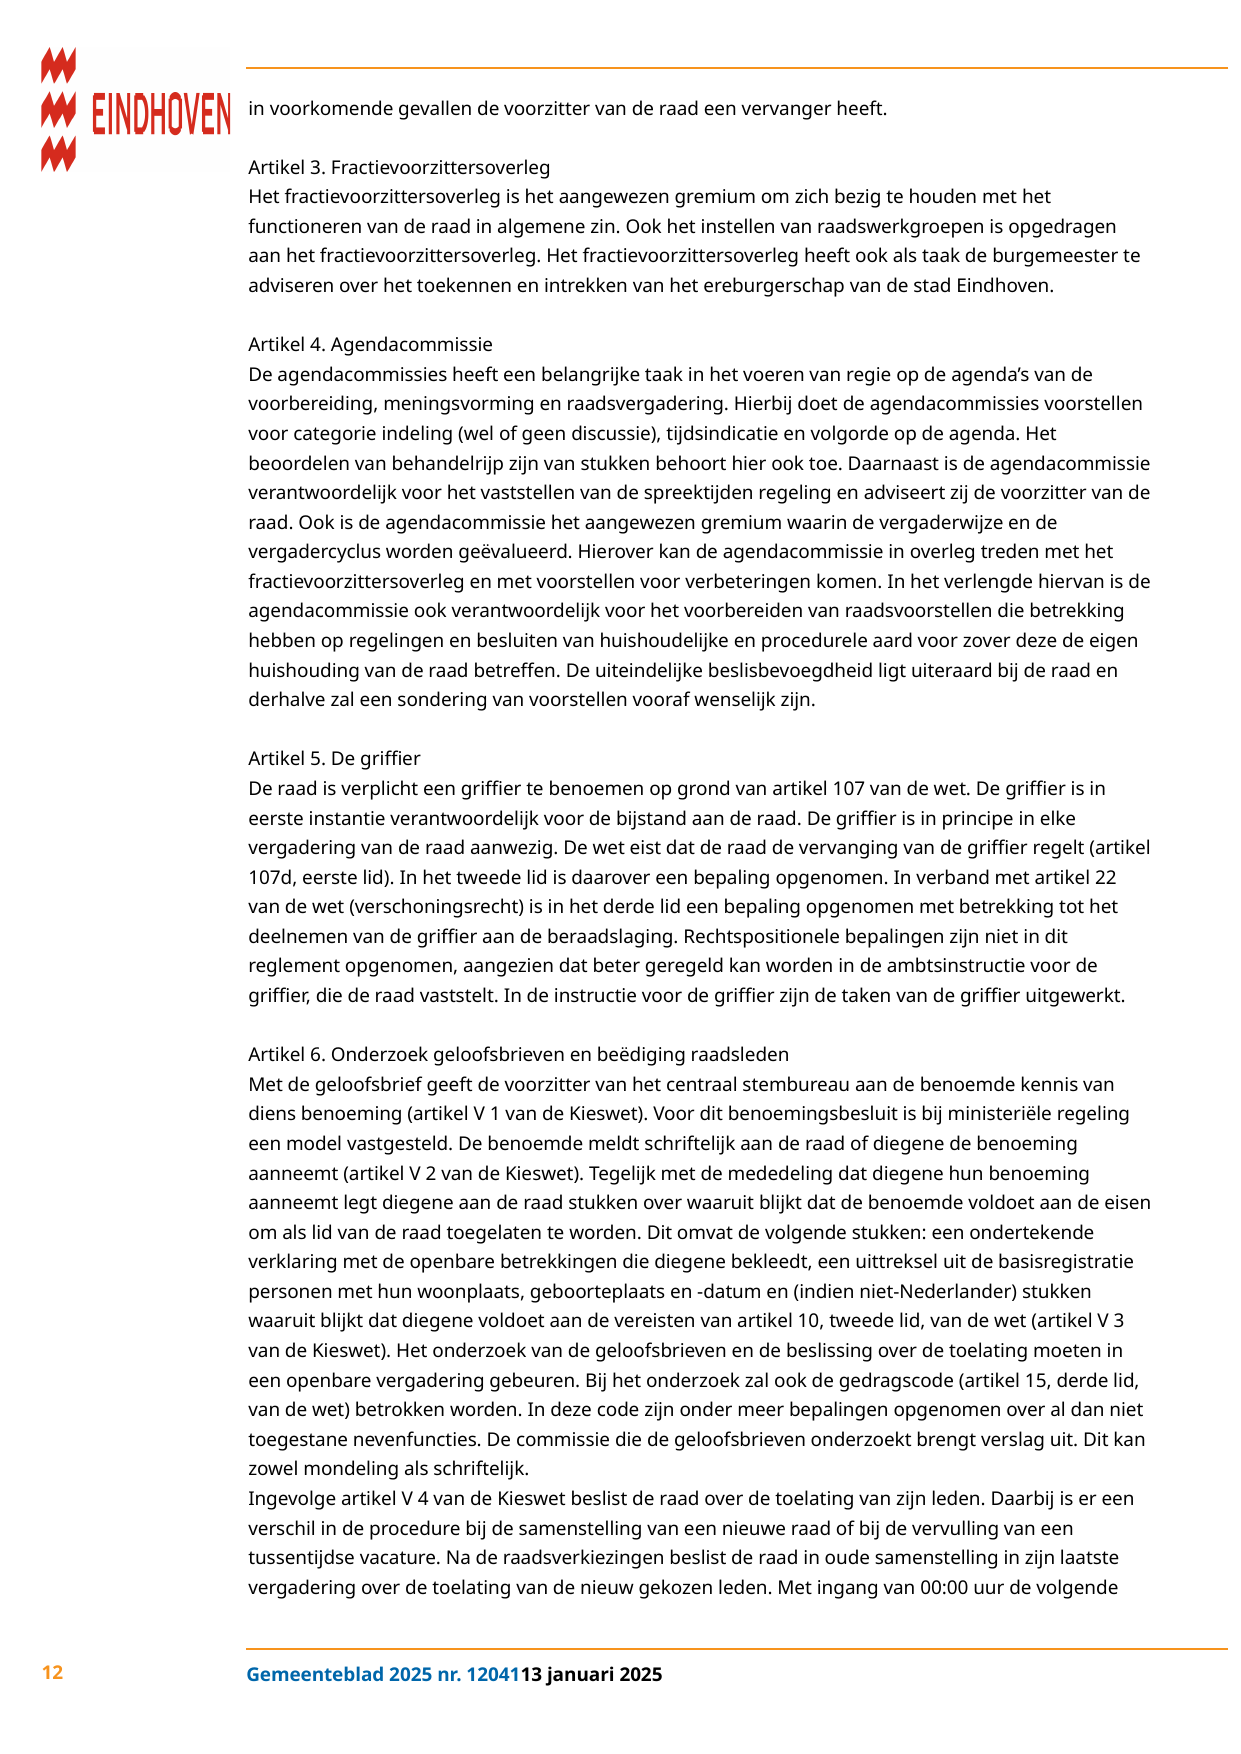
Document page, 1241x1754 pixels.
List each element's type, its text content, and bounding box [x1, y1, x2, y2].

text De raad is verplicht een griffier te benoemen op grond van artikel 107 van de wet. De griffier is in eerste instantie verantwoordelijk voor de bijstand aan de raad. De griffier is in principe in elke vergadering van de raad aanwezig. De wet eist dat de raad de vervanging van de griffier regelt (artikel 107d, eerste lid). In het tweede lid is daarover een bepaling opgenomen. In verband met artikel 22 van de wet (verschoningsrecht) is in het derde lid een bepaling opgenomen met betrekking tot het deelnemen van de griffier aan de beraadslaging. Rechtspositionele bepalingen zijn niet in dit reglement opgenomen, aangezien dat beter geregeld kan worden in de ambtsinstructie voor de griffier, die de raad vaststelt. In de instructie voor de griffier zijn de taken van de griffier uitgewerkt. [248, 775, 1152, 1008]
text Artikel 6. Onderzoek geloofsbrieven en beëdiging raadsleden [248, 1041, 1152, 1067]
text Artikel 5. De griffier [248, 746, 1152, 771]
text Artikel 3. Fractievoorzittersoverleg [248, 154, 1152, 180]
text De agendacommissies heeft een belangrijke taak in het voeren van regie op de agenda’s van de voorbereiding, meningsvorming en raadsvergadering. Hierbij doet de agendacommissies voorstellen voor categorie indeling (wel of geen discussie), tijdsindicatie en volgorde op de agenda. Het beoordelen van behandelrijp zijn van stukken behoort hier ook toe. Daarnaast is de agendacommissie verantwoordelijk voor het vaststellen van de spreektijden regeling en adviseert zij de voorzitter van de raad. Ook is de agendacommissie het aangewezen gremium waarin de vergaderwijze en de vergadercyclus worden geëvalueerd. Hierover kan de agendacommissie in overleg treden met het fractievoorzittersoverleg en met voorstellen voor verbeteringen komen. In het verlengde hiervan is de agendacommissie ook verantwoordelijk voor het voorbereiden van raadsvoorstellen die betrekking hebben op regelingen en besluiten van huishoudelijke en procedurele aard voor zover deze de eigen huishouding van de raad betreffen. De uiteindelijke beslisbevoegdheid ligt uiteraard bij de raad en derhalve zal een sondering van voorstellen vooraf wenselijk zijn. [248, 361, 1152, 712]
text in voorkomende gevallen de voorzitter van de raad een vervanger heeft. [248, 95, 1152, 121]
picture [41, 47, 231, 172]
text Ingevolge artikel V 4 van de Kieswet beslist de raad over de toelating van zijn leden. Daarbij is er een verschil in de procedure bij de samenstelling van een nieuwe raad of bij de vervulling van een tussentijdse vacature. Na de raadsverkiezingen beslist de raad in oude samenstelling in zijn laatste vergadering over de toelating van de nieuw gekozen leden. Met ingang van 00:00 uur de volgende [248, 1485, 1152, 1600]
text Het fractievoorzittersoverleg is het aangewezen gremium om zich bezig te houden met het functioneren van de raad in algemene zin. Ook het instellen van raadswerkgroepen is opgedragen aan het fractievoorzittersoverleg. Het fractievoorzittersoverleg heeft ook als taak de burgemeester te adviseren over het toekennen en intrekken van het ereburgerschap van de stad Eindhoven. [248, 183, 1152, 298]
text Met de geloofsbrief geeft de voorzitter van het centraal stembureau aan de benoemde kennis van diens benoeming (artikel V 1 van de Kieswet). Voor dit benoemingsbesluit is bij ministeriële regeling een model vastgesteld. De benoemde meldt schriftelijk aan de raad of diegene de benoeming aanneemt (artikel V 2 van de Kieswet). Tegelijk met de mededeling dat diegene hun benoeming aanneemt legt diegene aan de raad stukken over waaruit blijkt dat de benoemde voldoet aan de eisen om als lid van de raad toegelaten te worden. Dit omvat de volgende stukken: een ondertekende verklaring met de openbare betrekkingen die diegene bekleedt, een uittreksel uit de basisregistratie personen met hun woonplaats, geboorteplaats en -datum en (indien niet-Nederlander) stukken waaruit blijkt dat diegene voldoet aan de vereisten van artikel 10, tweede lid, van de wet (artikel V 3 van de Kieswet). Het onderzoek van de geloofsbrieven en de beslissing over de toelating moeten in een openbare vergadering gebeuren. Bij het onderzoek zal ook de gedragscode (artikel 15, derde lid, van de wet) betrokken worden. In deze code zijn onder meer bepalingen opgenomen over al dan niet toegestane nevenfuncties. De commissie die de geloofsbrieven onderzoekt brengt verslag uit. Dit kan zowel mondeling als schriftelijk. [248, 1071, 1152, 1481]
text Artikel 4. Agendacommissie [248, 331, 1152, 357]
